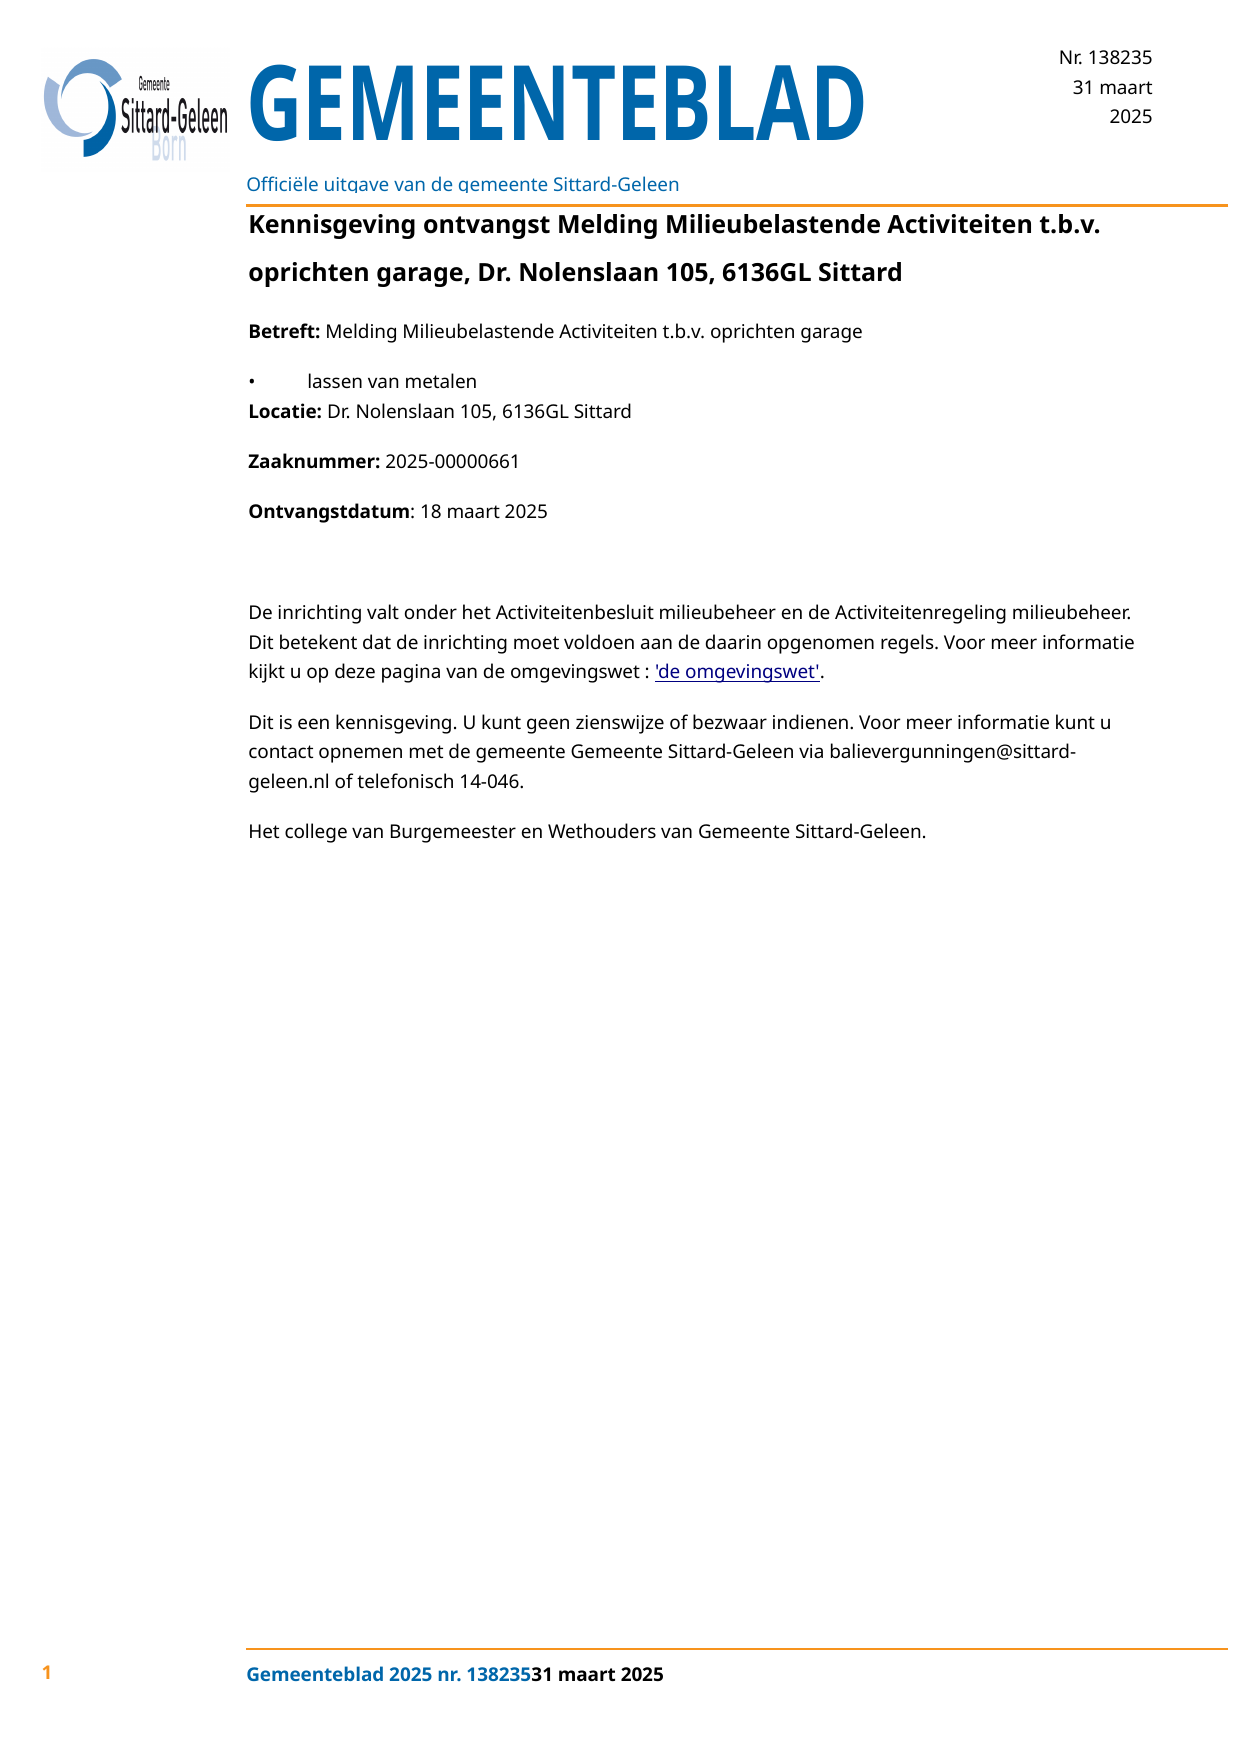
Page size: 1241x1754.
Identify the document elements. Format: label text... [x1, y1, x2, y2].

text Dit is een kennisgeving. U kunt geen zienswijze of bezwaar indienen. Voor meer informatie kunt u contact opnemen met de gemeente Gemeente Sittard-Geleen via balievergunningen@sittard-geleen.nl of telefonisch 14-046. [248, 709, 1152, 794]
picture [41, 47, 231, 172]
text Zaaknummer: 2025-00000661 [248, 448, 1152, 474]
text Het college van Burgemeester en Wethouders van Gemeente Sittard-Geleen. [248, 819, 1152, 844]
text De inrichting valt onder het Activiteitenbesluit milieubeheer en de Activiteitenregeling milieubeheer. Dit betekent dat de inrichting moet voldoen aan de daarin opgenomen regels. Voor meer informatie kijkt u op deze pagina van de omgevingswet : 'de omgevingswet'. [248, 599, 1152, 684]
list lassen van metalen [248, 368, 1152, 394]
text Ontvangstdatum: 18 maart 2025 [248, 499, 1152, 524]
text Locatie: Dr. Nolenslaan 105, 6136GL Sittard [248, 398, 1152, 424]
text Betreft: Melding Milieubelastende Activiteiten t.b.v. oprichten garage [248, 318, 1152, 344]
text Kennisgeving ontvangst Melding Milieubelastende Activiteiten t.b.v. oprichten garage, Dr. Nolenslaan 105, 6136GL Sittard [248, 207, 1152, 288]
